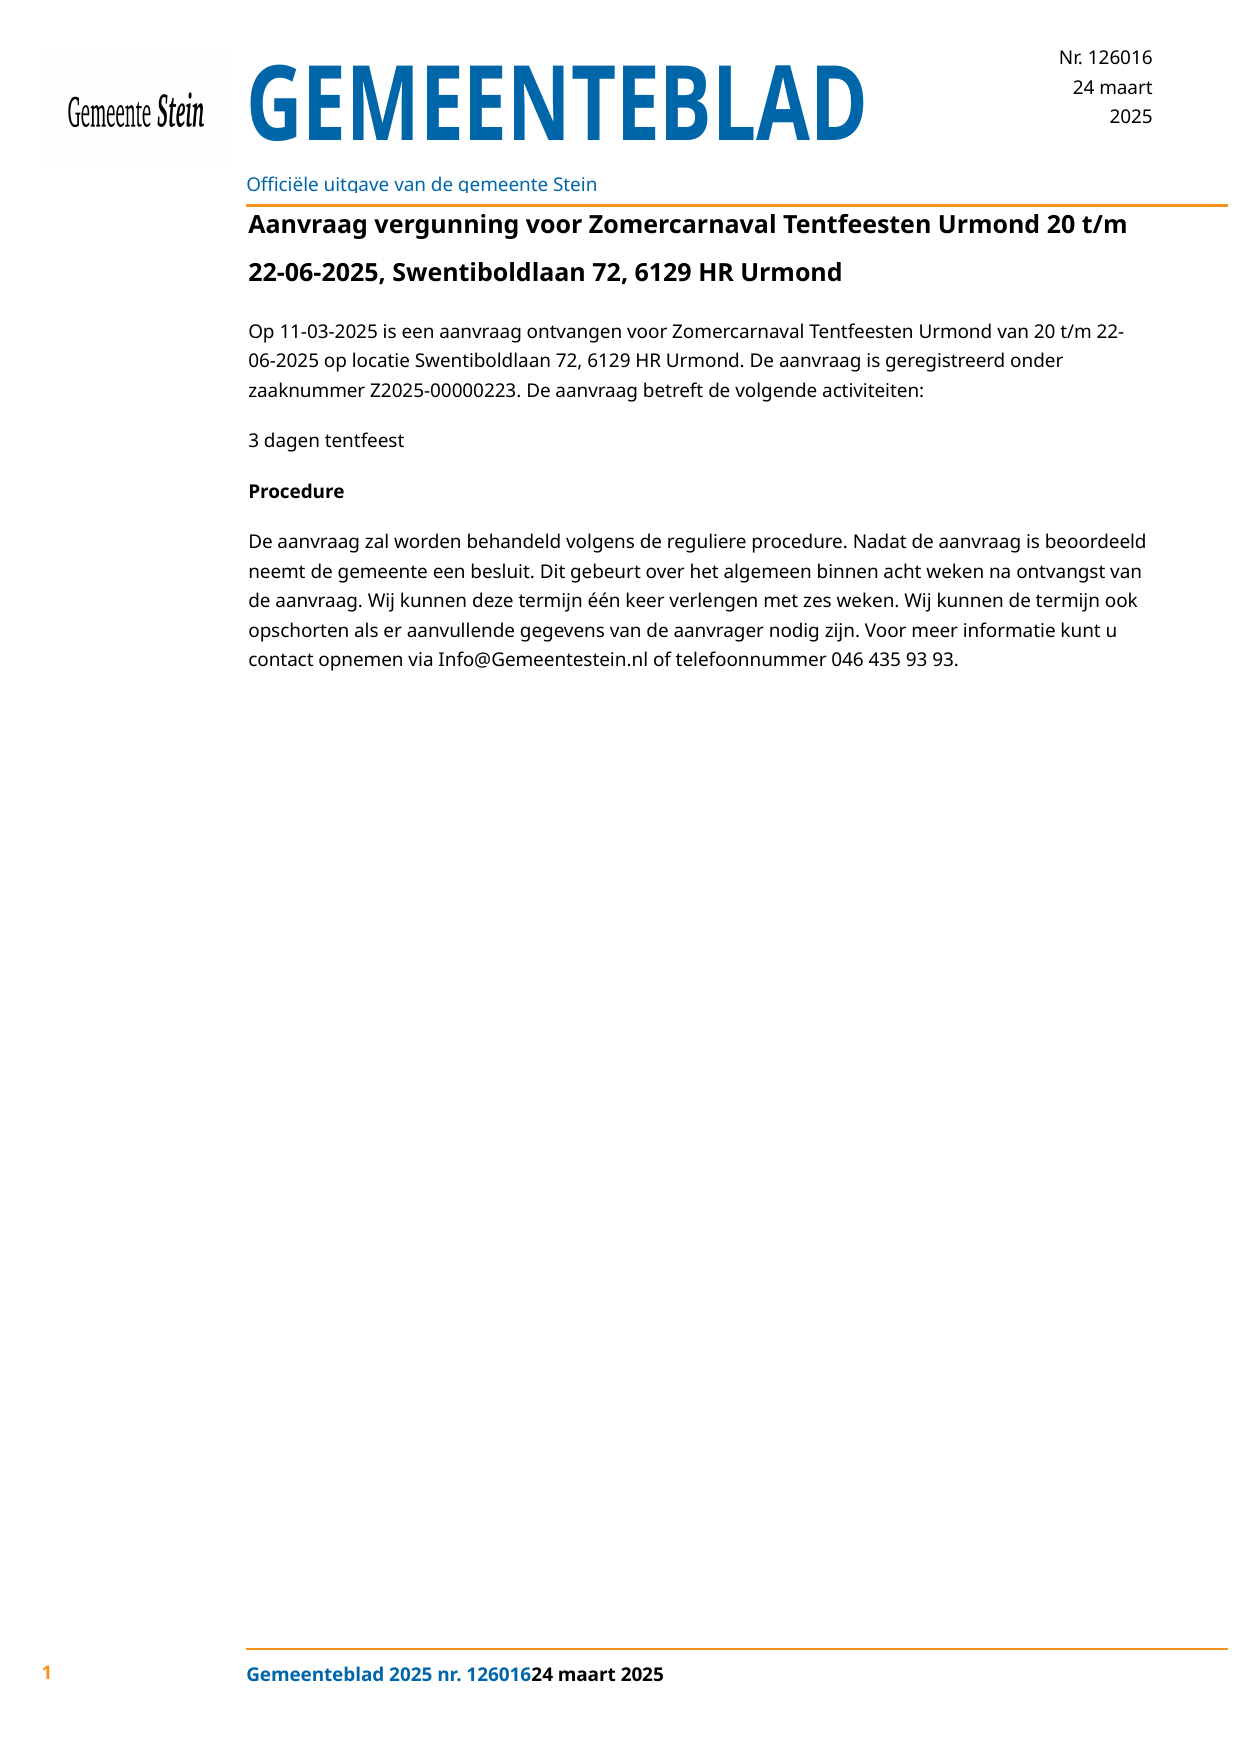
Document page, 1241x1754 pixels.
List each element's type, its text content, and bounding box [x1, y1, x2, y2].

picture [41, 47, 231, 172]
text Aanvraag vergunning voor Zomercarnaval Tentfeesten Urmond 20 t/m 22-06-2025, Swentiboldlaan 72, 6129 HR Urmond [248, 207, 1152, 288]
text 3 dagen tentfeest [248, 427, 1152, 453]
text De aanvraag zal worden behandeld volgens de reguliere procedure. Nadat de aanvraag is beoordeeld neemt de gemeente een besluit. Dit gebeurt over het algemeen binnen acht weken na ontvangst van de aanvraag. Wij kunnen deze termijn één keer verlengen met zes weken. Wij kunnen de termijn ook opschorten als er aanvullende gegevens van de aanvrager nodig zijn. Voor meer informatie kunt u contact opnemen via Info@Gemeentestein.nl of telefoonnummer 046 435 93 93. [248, 528, 1152, 672]
text Procedure [248, 478, 1152, 504]
text Op 11-03-2025 is een aanvraag ontvangen voor Zomercarnaval Tentfeesten Urmond van 20 t/m 22-06-2025 op locatie Swentiboldlaan 72, 6129 HR Urmond. De aanvraag is geregistreerd onder zaaknummer Z2025-00000223. De aanvraag betreft de volgende activiteiten: [248, 318, 1152, 403]
